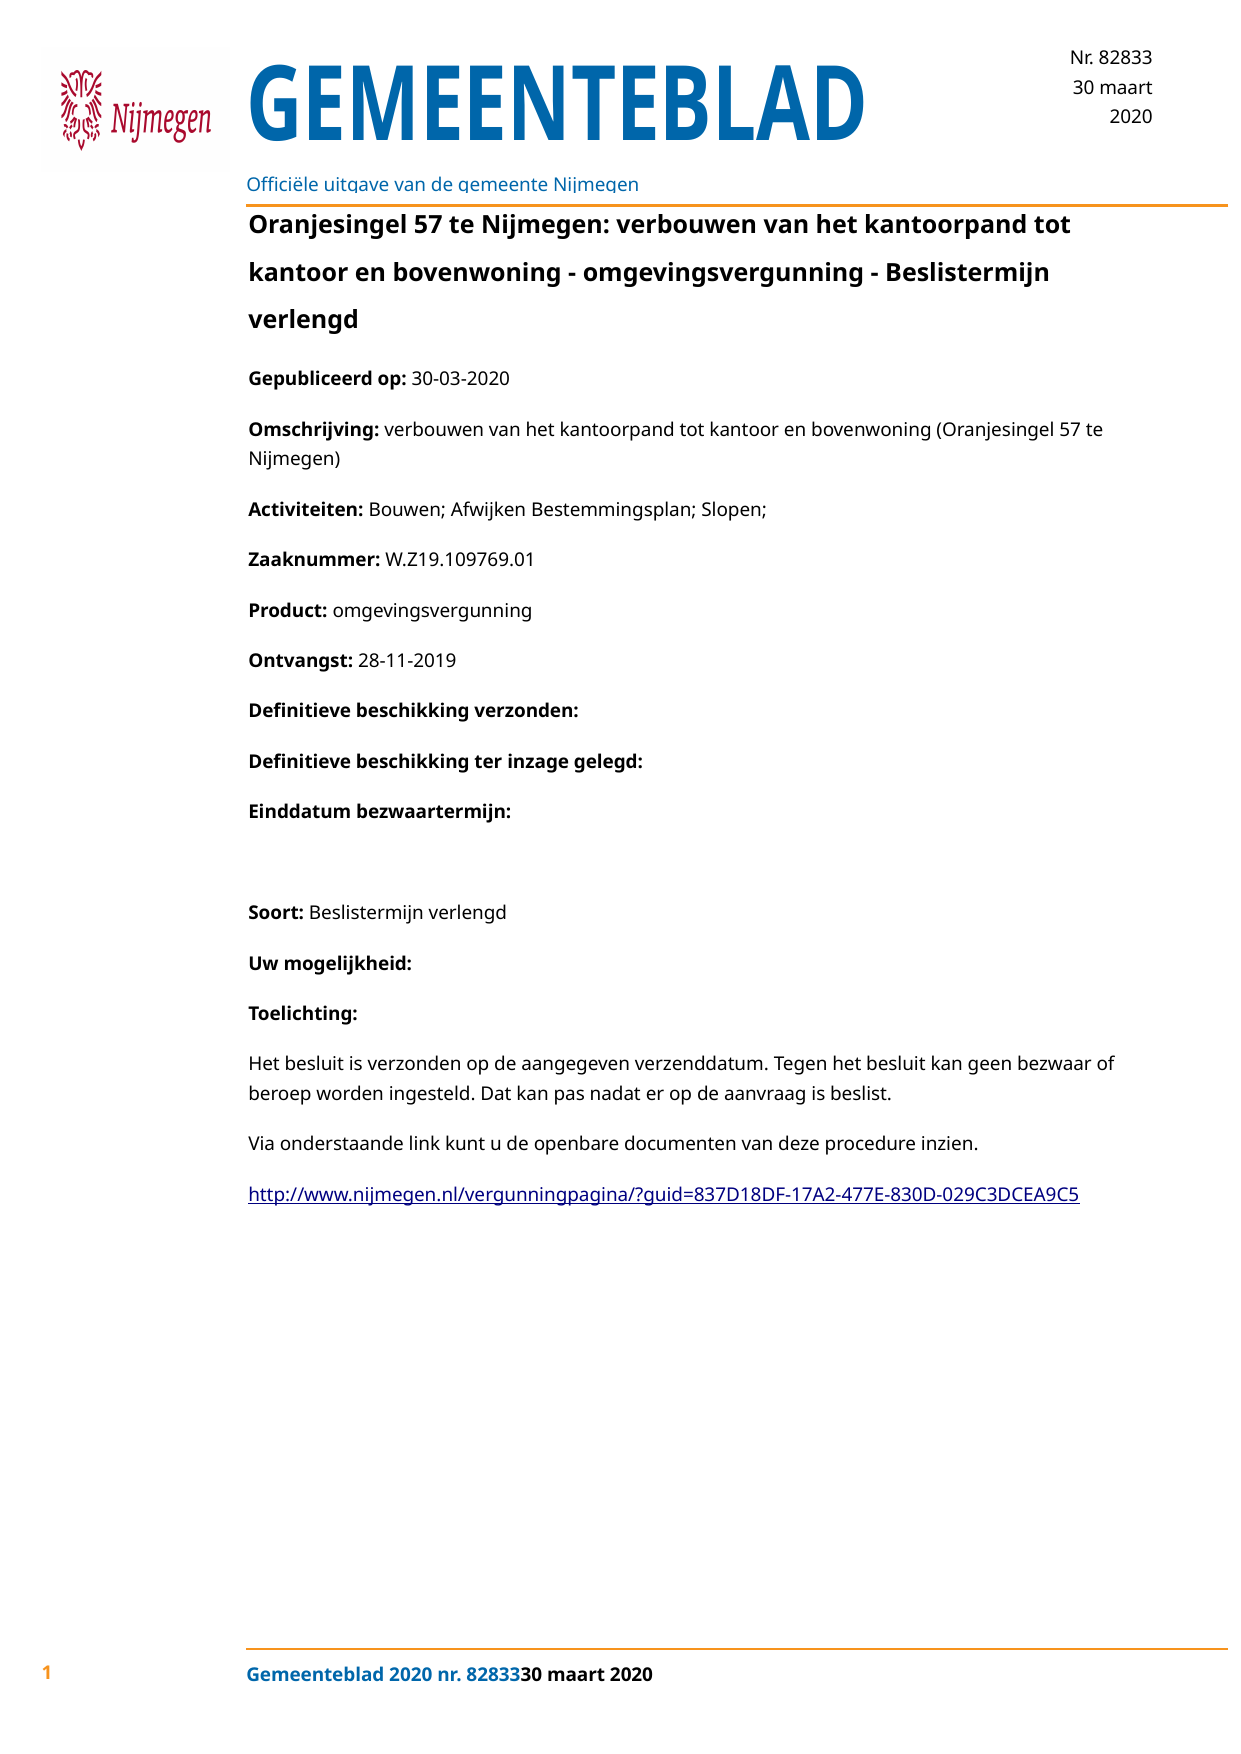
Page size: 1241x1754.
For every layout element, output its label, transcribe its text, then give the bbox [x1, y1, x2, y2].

text Omschrijving: verbouwen van het kantoorpand tot kantoor en bovenwoning (Oranjesingel 57 te Nijmegen) [248, 416, 1152, 471]
text Soort: Beslistermijn verlengd [248, 899, 1152, 925]
text Definitieve beschikking ter inzage gelegd: [248, 748, 1152, 774]
text Via onderstaande link kunt u de openbare documenten van deze procedure inzien. [248, 1131, 1152, 1156]
text Product: omgevingsvergunning [248, 597, 1152, 622]
text Toelichting: [248, 1000, 1152, 1026]
text http://www.nijmegen.nl/vergunningpagina/?guid=837D18DF-17A2-477E-830D-029C3DCEA9C5 [248, 1181, 1152, 1207]
picture [41, 47, 231, 172]
text Zaaknummer: W.Z19.109769.01 [248, 546, 1152, 572]
text Het besluit is verzonden op de aangegeven verzenddatum. Tegen het besluit kan geen bezwaar of beroep worden ingesteld. Dat kan pas nadat er op de aanvraag is beslist. [248, 1051, 1152, 1106]
text Oranjesingel 57 te Nijmegen: verbouwen van het kantoorpand tot kantoor en bovenwoning - omgevingsvergunning - Beslistermijn verlengd [248, 207, 1152, 336]
text Uw mogelijkheid: [248, 950, 1152, 975]
text Gepubliceerd op: 30-03-2020 [248, 366, 1152, 391]
text Ontvangst: 28-11-2019 [248, 647, 1152, 673]
text Activiteiten: Bouwen; Afwijken Bestemmingsplan; Slopen; [248, 496, 1152, 522]
text Definitieve beschikking verzonden: [248, 698, 1152, 723]
text Einddatum bezwaartermijn: [248, 798, 1152, 824]
